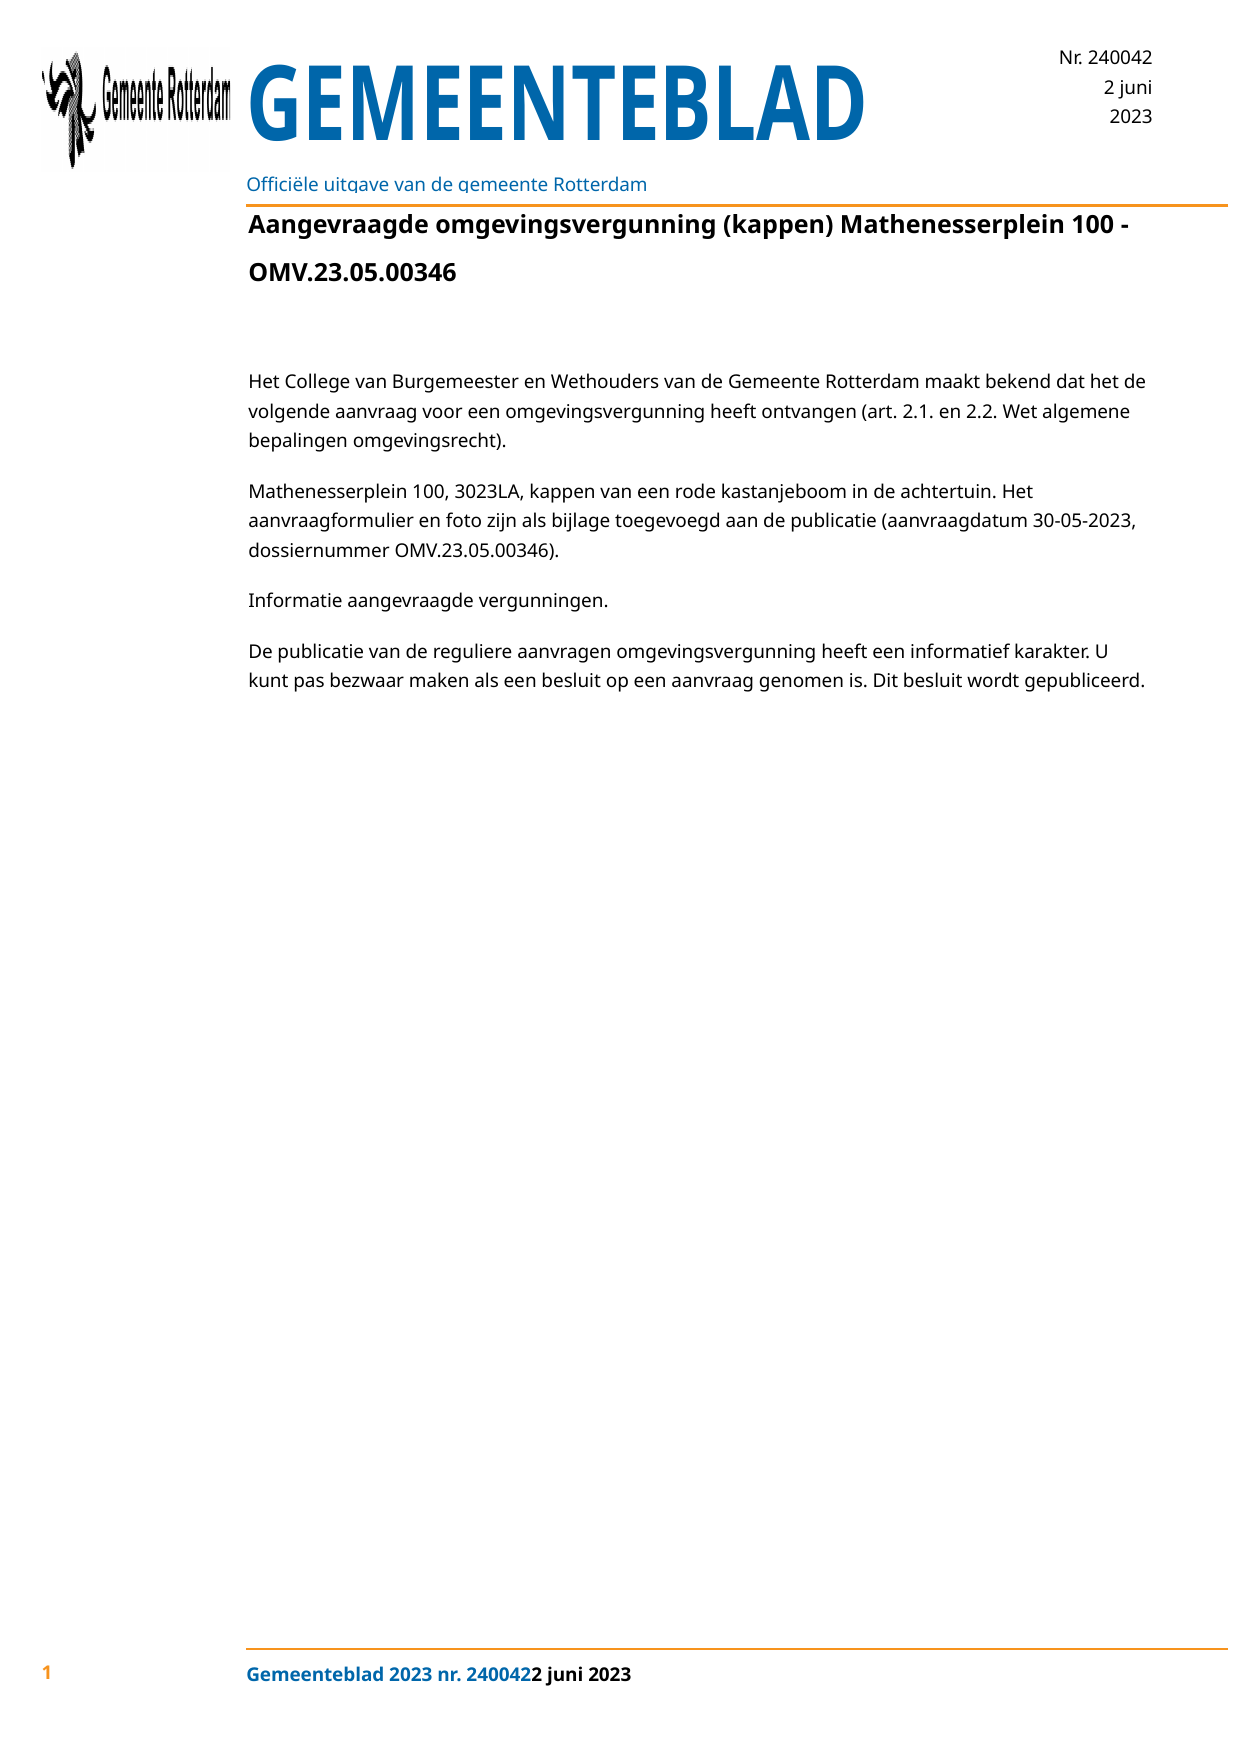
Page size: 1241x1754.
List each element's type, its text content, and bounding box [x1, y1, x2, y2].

text Informatie aangevraagde vergunningen. [248, 587, 1152, 613]
picture [41, 47, 231, 172]
text Mathenesserplein 100, 3023LA, kappen van een rode kastanjeboom in de achtertuin. Het aanvraagformulier en foto zijn als bijlage toegevoegd aan de publicatie (aanvraagdatum 30-05-2023, dossiernummer OMV.23.05.00346). [248, 478, 1152, 563]
text De publicatie van de reguliere aanvragen omgevingsvergunning heeft een informatief karakter. U kunt pas bezwaar maken als een besluit op een aanvraag genomen is. Dit besluit wordt gepubliceerd. [248, 638, 1152, 693]
text Het College van Burgemeester en Wethouders van de Gemeente Rotterdam maakt bekend dat het de volgende aanvraag voor een omgevingsvergunning heeft ontvangen (art. 2.1. en 2.2. Wet algemene bepalingen omgevingsrecht). [248, 368, 1152, 453]
text Aangevraagde omgevingsvergunning (kappen) Mathenesserplein 100 - OMV.23.05.00346 [248, 207, 1152, 288]
